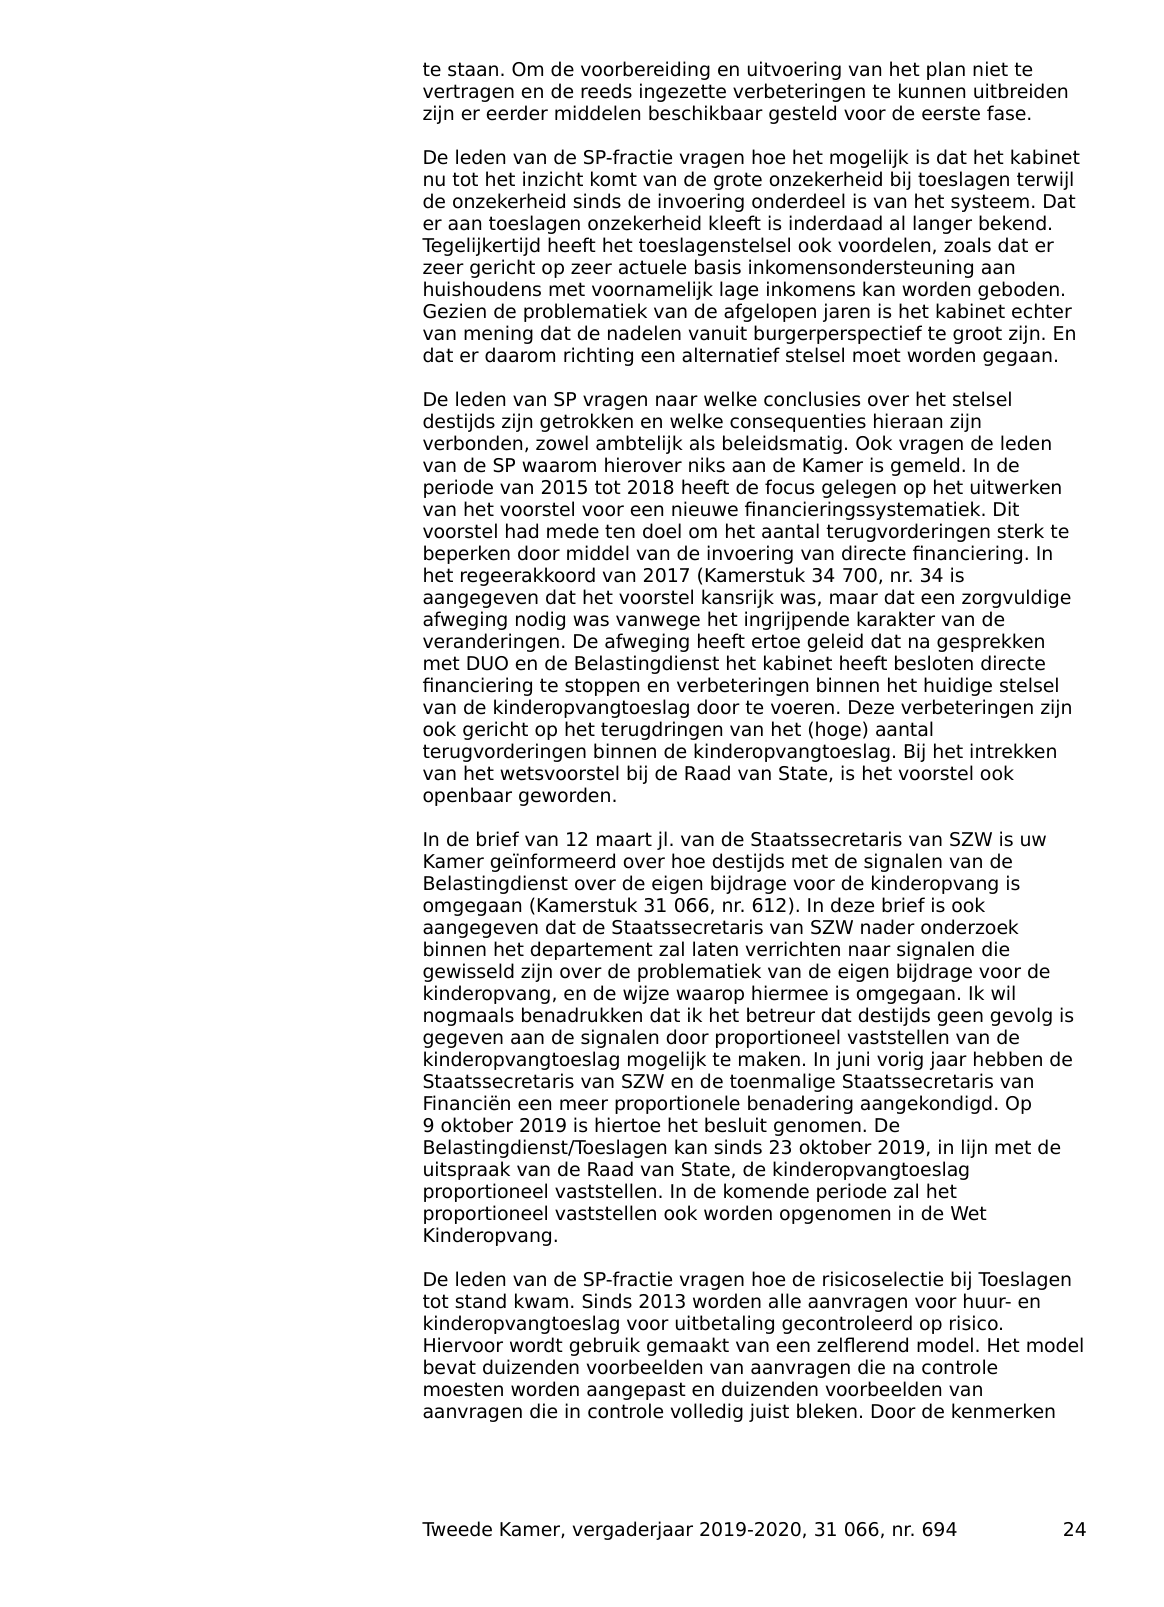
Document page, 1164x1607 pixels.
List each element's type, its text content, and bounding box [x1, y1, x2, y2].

text In de brief van 12 maart jl. van de Staatssecretaris van SZW is uw Kamer geïnformeerd over hoe destijds met de signalen van de Belastingdienst over de eigen bijdrage voor de kinderopvang is omgegaan (Kamerstuk 31 066, nr. 612). In deze brief is ook aangegeven dat de Staatssecretaris van SZW nader onderzoek binnen het departement zal laten verrichten naar signalen die gewisseld zijn over de problematiek van de eigen bijdrage voor de kinderopvang, en de wijze waarop hiermee is omgegaan. Ik wil nogmaals benadrukken dat ik het betreur dat destijds geen gevolg is gegeven aan de signalen door proportioneel vaststellen van de kinderopvangtoeslag mogelijk te maken. In juni vorig jaar hebben de Staatssecretaris van SZW en de toenmalige Staatssecretaris van Financiën een meer proportionele benadering aangekondigd. Op 9 oktober 2019 is hiertoe het besluit genomen. De Belastingdienst/Toeslagen kan sinds 23 oktober 2019, in lijn met de uitspraak van de Raad van State, de kinderopvangtoeslag proportioneel vaststellen. In de komende periode zal het proportioneel vaststellen ook worden opgenomen in de Wet Kinderopvang. [422, 829, 1087, 1247]
text De leden van de SP-fractie vragen hoe het mogelijk is dat het kabinet nu tot het inzicht komt van de grote onzekerheid bij toeslagen terwijl de onzekerheid sinds de invoering onderdeel is van het systeem. Dat er aan toeslagen onzekerheid kleeft is inderdaad al langer bekend. Tegelijkertijd heeft het toeslagenstelsel ook voordelen, zoals dat er zeer gericht op zeer actuele basis inkomensondersteuning aan huishoudens met voornamelijk lage inkomens kan worden geboden. Gezien de problematiek van de afgelopen jaren is het kabinet echter van mening dat de nadelen vanuit burgerperspectief te groot zijn. En dat er daarom richting een alternatief stelsel moet worden gegaan. [422, 147, 1087, 367]
text De leden van SP vragen naar welke conclusies over het stelsel destijds zijn getrokken en welke consequenties hieraan zijn verbonden, zowel ambtelijk als beleidsmatig. Ook vragen de leden van de SP waarom hierover niks aan de Kamer is gemeld. In de periode van 2015 tot 2018 heeft de focus gelegen op het uitwerken van het voorstel voor een nieuwe financieringssystematiek. Dit voorstel had mede ten doel om het aantal terugvorderingen sterk te beperken door middel van de invoering van directe financiering. In het regeerakkoord van 2017 (Kamerstuk 34 700, nr. 34 is aangegeven dat het voorstel kansrijk was, maar dat een zorgvuldige afweging nodig was vanwege het ingrijpende karakter van de veranderingen. De afweging heeft ertoe geleid dat na gesprekken met DUO en de Belastingdienst het kabinet heeft besloten directe financiering te stoppen en verbeteringen binnen het huidige stelsel van de kinderopvangtoeslag door te voeren. Deze verbeteringen zijn ook gericht op het terugdringen van het (hoge) aantal terugvorderingen binnen de kinderopvangtoeslag. Bij het intrekken van het wetsvoorstel bij de Raad van State, is het voorstel ook openbaar geworden. [422, 389, 1087, 807]
text De leden van de SP-fractie vragen hoe de risicoselectie bij Toeslagen tot stand kwam. Sinds 2013 worden alle aanvragen voor huur- en kinderopvangtoeslag voor uitbetaling gecontroleerd op risico. Hiervoor wordt gebruik gemaakt van een zelflerend model. Het model bevat duizenden voorbeelden van aanvragen die na controle moesten worden aangepast en duizenden voorbeelden van aanvragen die in controle volledig juist bleken. Door de kenmerken [422, 1269, 1087, 1423]
text te staan. Om de voorbereiding en uitvoering van het plan niet te vertragen en de reeds ingezette verbeteringen te kunnen uitbreiden zijn er eerder middelen beschikbaar gesteld voor de eerste fase. [422, 59, 1087, 125]
